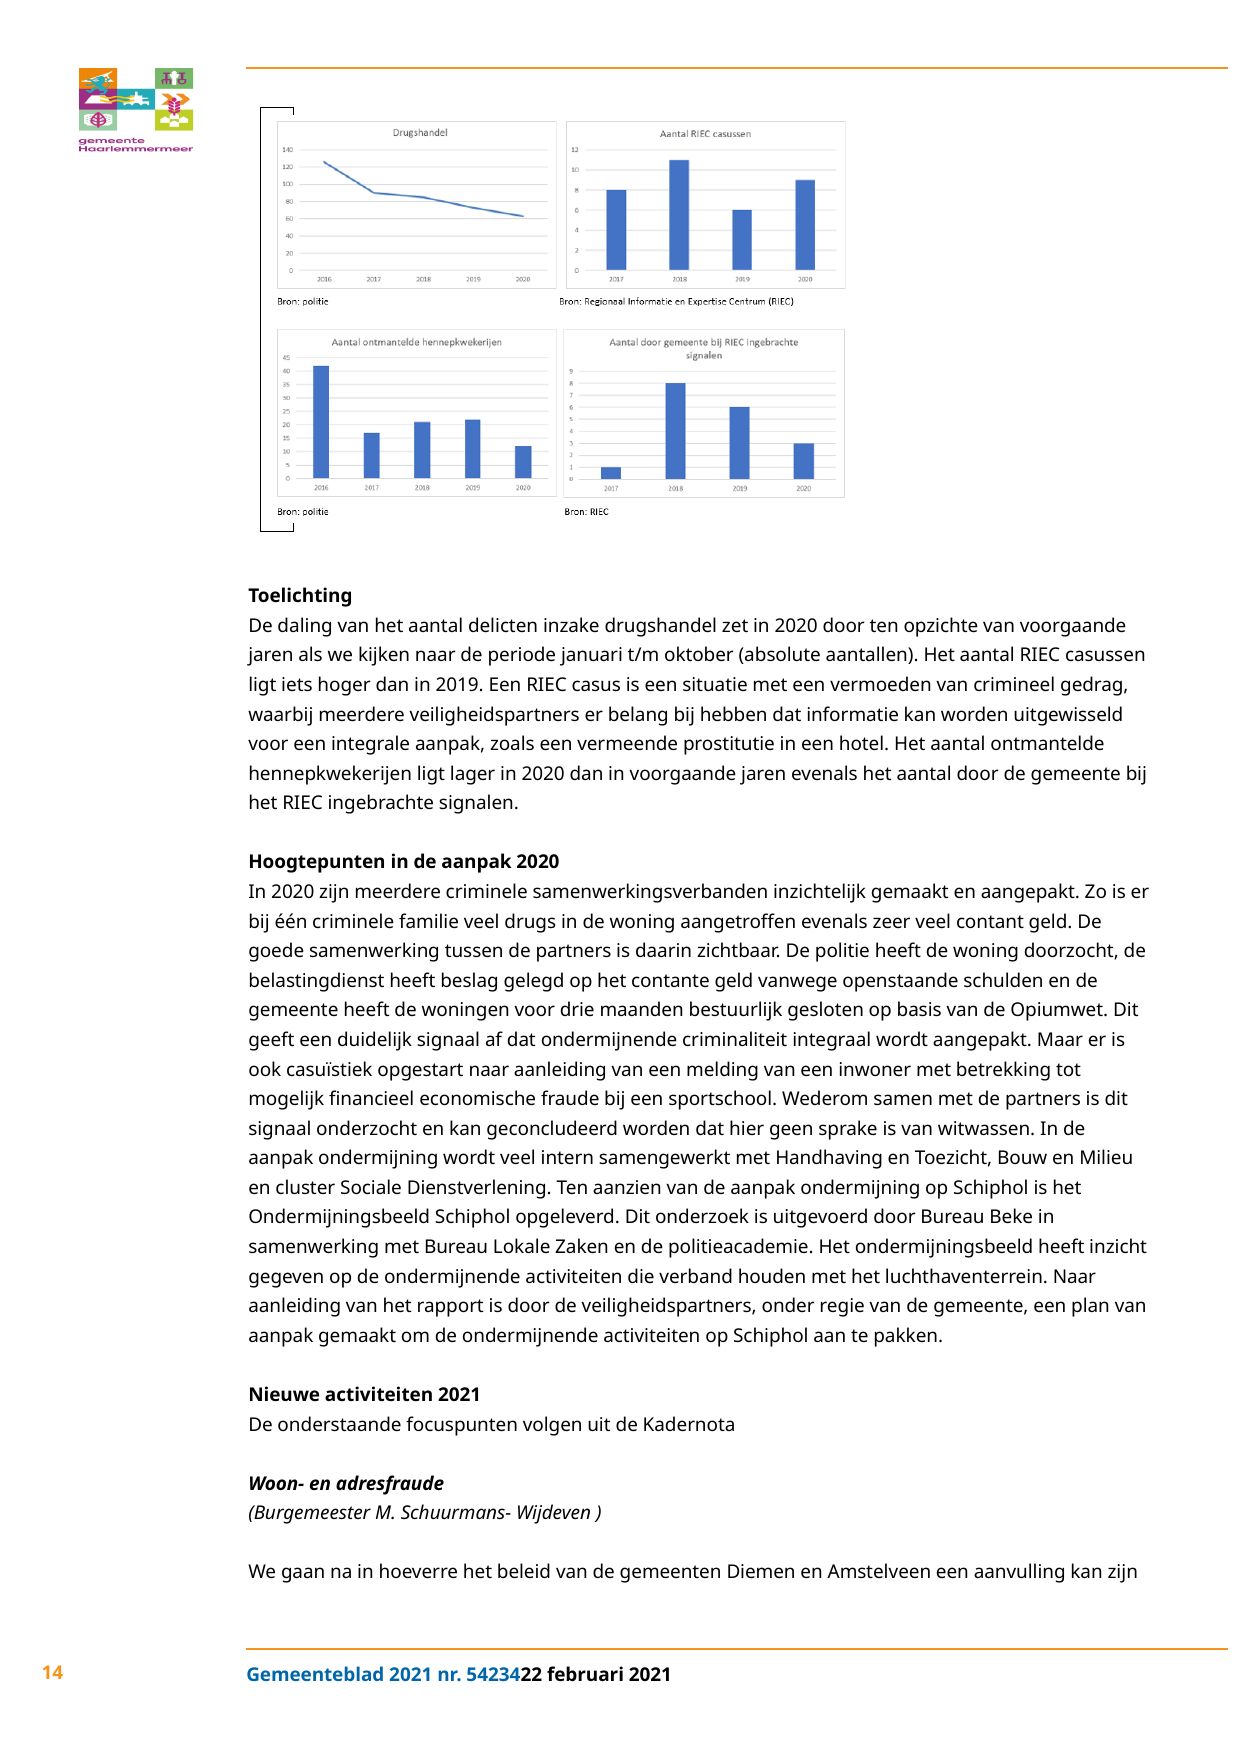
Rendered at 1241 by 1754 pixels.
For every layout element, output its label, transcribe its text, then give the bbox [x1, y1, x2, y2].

text Hoogtepunten in de aanpak 2020 [248, 849, 1152, 874]
text In 2020 zijn meerdere criminele samenwerkingsverbanden inzichtelijk gemaakt en aangepakt. Zo is er bij één criminele familie veel drugs in de woning aangetroffen evenals zeer veel contant geld. De goede samenwerking tussen de partners is daarin zichtbaar. De politie heeft de woning doorzocht, de belastingdienst heeft beslag gelegd op het contante geld vanwege openstaande schulden en de gemeente heeft de woningen voor drie maanden bestuurlijk gesloten op basis van de Opiumwet. Dit geeft een duidelijk signaal af dat ondermijnende criminaliteit integraal wordt aangepakt. Maar er is ook casuïstiek opgestart naar aanleiding van een melding van een inwoner met betrekking tot mogelijk financieel economische fraude bij een sportschool. Wederom samen met de partners is dit signaal onderzocht en kan geconcludeerd worden dat hier geen sprake is van witwassen. In de aanpak ondermijning wordt veel intern samengewerkt met Handhaving en Toezicht, Bouw en Milieu en cluster Sociale Dienstverlening. Ten aanzien van de aanpak ondermijning op Schiphol is het Ondermijningsbeeld Schiphol opgeleverd. Dit onderzoek is uitgevoerd door Bureau Beke in samenwerking met Bureau Lokale Zaken en de politieacademie. Het ondermijningsbeeld heeft inzicht gegeven op de ondermijnende activiteiten die verband houden met het luchthaventerrein. Naar aanleiding van het rapport is door de veiligheidspartners, onder regie van de gemeente, een plan van aanpak gemaakt om de ondermijnende activiteiten op Schiphol aan te pakken. [248, 878, 1152, 1348]
text Toelichting [248, 582, 1152, 608]
text Woon- en adresfraude [248, 1470, 1152, 1496]
text De daling van het aantal delicten inzake drugshandel zet in 2020 door ten opzichte van voorgaande jaren als we kijken naar de periode januari t/m oktober (absolute aantallen). Het aantal RIEC casussen ligt iets hoger dan in 2019. Een RIEC casus is een situatie met een vermoeden van crimineel gedrag, waarbij meerdere veiligheidspartners er belang bij hebben dat informatie kan worden uitgewisseld voor een integrale aanpak, zoals een vermeende prostitutie in een hotel. Het aantal ontmantelde hennepkwekerijen ligt lager in 2020 dan in voorgaande jaren evenals het aantal door de gemeente bij het RIEC ingebrachte signalen. [248, 612, 1152, 815]
picture [268, 115, 860, 523]
picture [41, 47, 231, 172]
text (Burgemeester M. Schuurmans- Wijdeven ) [248, 1499, 1152, 1525]
text We gaan na in hoeverre het beleid van de gemeenten Diemen en Amstelveen een aanvulling kan zijn [248, 1559, 1152, 1584]
text De onderstaande focuspunten volgen uit de Kadernota [248, 1411, 1152, 1436]
text Nieuwe activiteiten 2021 [248, 1381, 1152, 1407]
